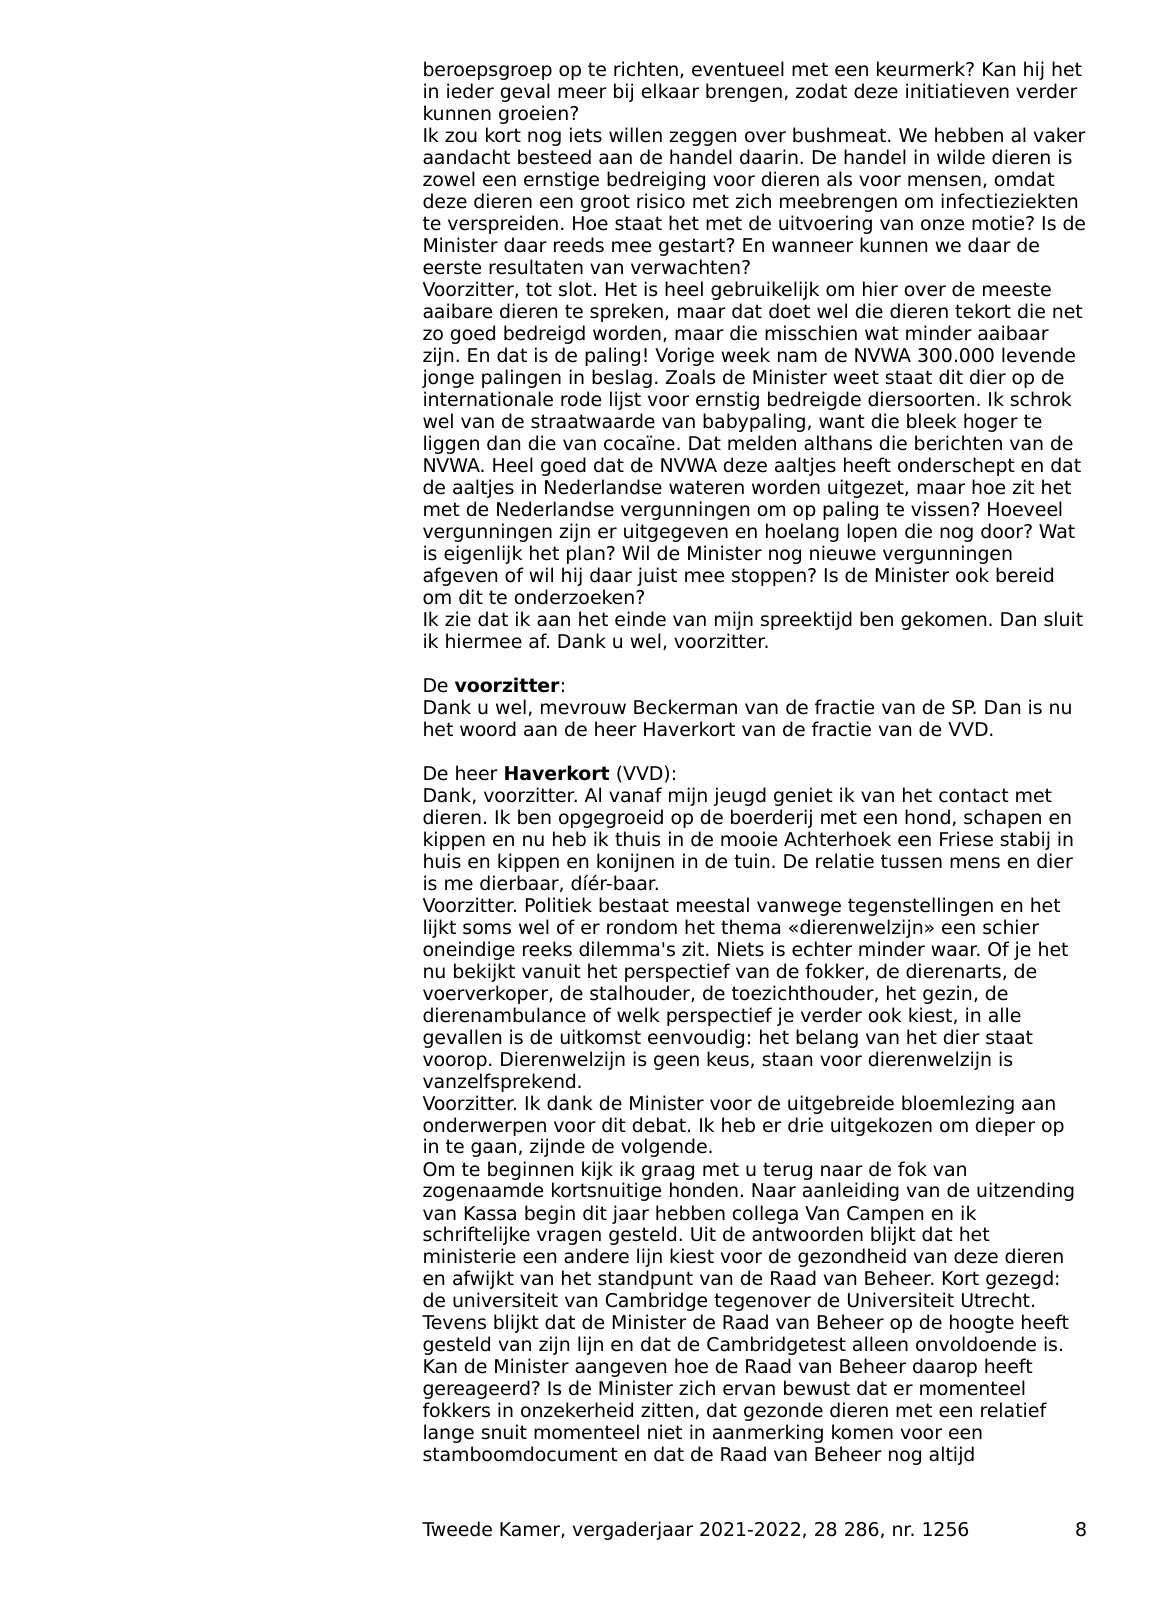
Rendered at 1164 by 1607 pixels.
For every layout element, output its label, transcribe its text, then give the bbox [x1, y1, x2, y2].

text De voorzitter: [422, 675, 1087, 697]
text Voorzitter. Politiek bestaat meestal vanwege tegenstellingen en het lijkt soms wel of er rondom het thema «dierenwelzijn» een schier oneindige reeks dilemma's zit. Niets is echter minder waar. Of je het nu bekijkt vanuit het perspectief van de fokker, de dierenarts, de voerverkoper, de stalhouder, de toezichthouder, het gezin, de dierenambulance of welk perspectief je verder ook kiest, in alle gevallen is de uitkomst eenvoudig: het belang van het dier staat voorop. Dierenwelzijn is geen keus, staan voor dierenwelzijn is vanzelfsprekend. [422, 895, 1087, 1092]
text Dank u wel, mevrouw Beckerman van de fractie van de SP. Dan is nu het woord aan de heer Haverkort van de fractie van de VVD. [422, 697, 1087, 741]
text De heer Haverkort (VVD): [422, 763, 1087, 785]
text Om te beginnen kijk ik graag met u terug naar de fok van zogenaamde kortsnuitige honden. Naar aanleiding van de uitzending van Kassa begin dit jaar hebben collega Van Campen en ik schriftelijke vragen gesteld. Uit de antwoorden blijkt dat het ministerie een andere lijn kiest voor de gezondheid van deze dieren en afwijkt van het standpunt van de Raad van Beheer. Kort gezegd: de universiteit van Cambridge tegenover de Universiteit Utrecht. Tevens blijkt dat de Minister de Raad van Beheer op de hoogte heeft gesteld van zijn lijn en dat de Cambridgetest alleen onvoldoende is. Kan de Minister aangeven hoe de Raad van Beheer daarop heeft gereageerd? Is de Minister zich ervan bewust dat er momenteel fokkers in onzekerheid zitten, dat gezonde dieren met een relatief lange snuit momenteel niet in aanmerking komen voor een stamboomdocument en dat de Raad van Beheer nog altijd [422, 1158, 1087, 1466]
text Ik zie dat ik aan het einde van mijn spreektijd ben gekomen. Dan sluit ik hiermee af. Dank u wel, voorzitter. [422, 608, 1087, 652]
text beroepsgroep op te richten, eventueel met een keurmerk? Kan hij het in ieder geval meer bij elkaar brengen, zodat deze initiatieven verder kunnen groeien? [422, 59, 1087, 125]
text Voorzitter. Ik dank de Minister voor de uitgebreide bloemlezing aan onderwerpen voor dit debat. Ik heb er drie uitgekozen om dieper op in te gaan, zijnde de volgende. [422, 1092, 1087, 1158]
text Dank, voorzitter. Al vanaf mijn jeugd geniet ik van het contact met dieren. Ik ben opgegroeid op de boerderij met een hond, schapen en kippen en nu heb ik thuis in de mooie Achterhoek een Friese stabij in huis en kippen en konijnen in de tuin. De relatie tussen mens en dier is me dierbaar, díér-baar. [422, 785, 1087, 895]
text Voorzitter, tot slot. Het is heel gebruikelijk om hier over de meeste aaibare dieren te spreken, maar dat doet wel die dieren tekort die net zo goed bedreigd worden, maar die misschien wat minder aaibaar zijn. En dat is de paling! Vorige week nam de NVWA 300.000 levende jonge palingen in beslag. Zoals de Minister weet staat dit dier op de internationale rode lijst voor ernstig bedreigde diersoorten. Ik schrok wel van de straatwaarde van babypaling, want die bleek hoger te liggen dan die van cocaïne. Dat melden althans die berichten van de NVWA. Heel goed dat de NVWA deze aaltjes heeft onderschept en dat de aaltjes in Nederlandse wateren worden uitgezet, maar hoe zit het met de Nederlandse vergunningen om op paling te vissen? Hoeveel vergunningen zijn er uitgegeven en hoelang lopen die nog door? Wat is eigenlijk het plan? Wil de Minister nog nieuwe vergunningen afgeven of wil hij daar juist mee stoppen? Is de Minister ook bereid om dit te onderzoeken? [422, 279, 1087, 608]
text Ik zou kort nog iets willen zeggen over bushmeat. We hebben al vaker aandacht besteed aan de handel daarin. De handel in wilde dieren is zowel een ernstige bedreiging voor dieren als voor mensen, omdat deze dieren een groot risico met zich meebrengen om infectieziekten te verspreiden. Hoe staat het met de uitvoering van onze motie? Is de Minister daar reeds mee gestart? En wanneer kunnen we daar de eerste resultaten van verwachten? [422, 125, 1087, 279]
